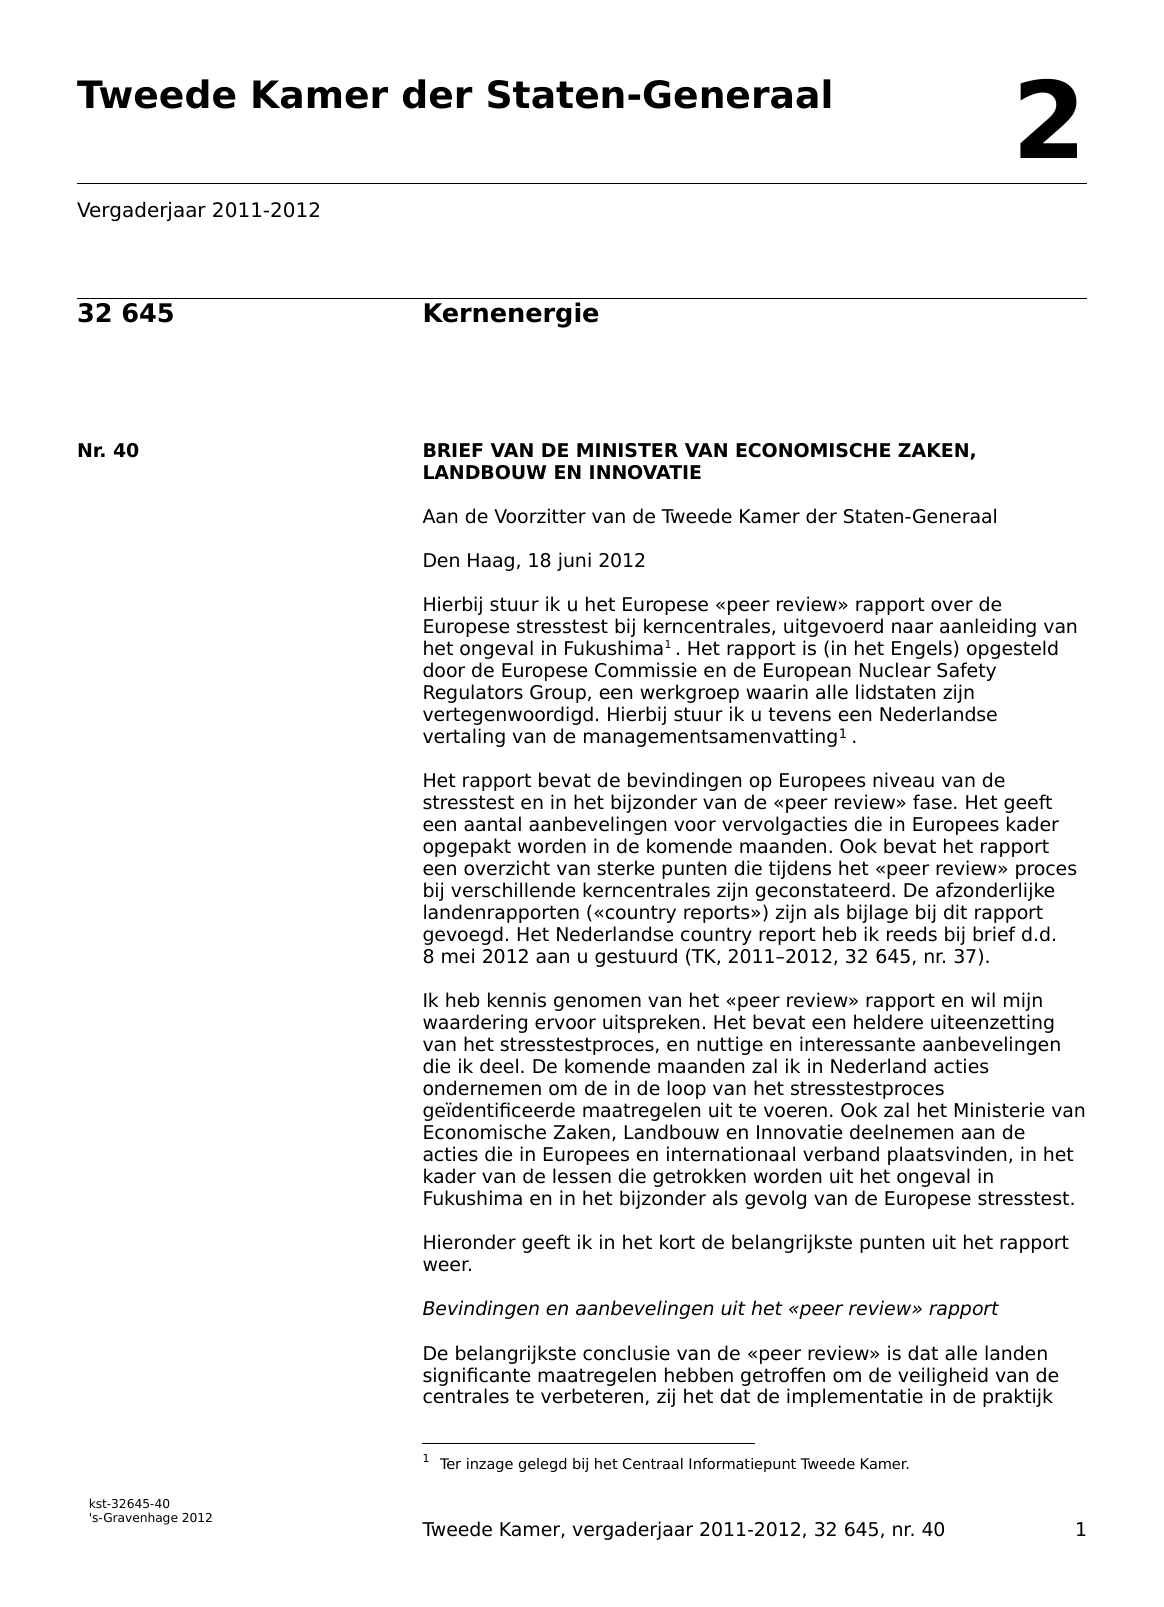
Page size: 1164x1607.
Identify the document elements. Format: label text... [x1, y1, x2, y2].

table_header Tweede Kamer der Staten-Generaal [77, 59, 886, 183]
text Aan de Voorzitter van de Tweede Kamer der Staten-Generaal [422, 506, 1087, 528]
text 's-Gravenhage 2012 [88, 1511, 323, 1525]
table_header 2 [886, 59, 1087, 183]
subtitle Bevindingen en aanbevelingen uit het «peer review» rapport [422, 1298, 1087, 1320]
text Hieronder geeft ik in het kort de belangrijkste punten uit het rapport weer. [422, 1232, 1087, 1276]
subtitle Nr. 40 BRIEF VAN DE MINISTER VAN ECONOMISCHE ZAKEN, LANDBOUW EN INNOVATIE [77, 440, 1087, 484]
text De belangrijkste conclusie van de «peer review» is dat alle landen significante maatregelen hebben getroffen om de veiligheid van de centrales te verbeteren, zij het dat de implementatie in de praktijk [422, 1342, 1087, 1408]
text Ter inzage gelegd bij het Centraal Informatiepunt Tweede Kamer. [422, 1452, 1087, 1474]
text Hierbij stuur ik u het Europese «peer review» rapport over de Europese stresstest bij kerncentrales, uitgevoerd naar aanleiding van het ongeval in Fukushima. Het rapport is (in het Engels) opgesteld door de Europese Commissie en de European Nuclear Safety Regulators Group, een werkgroep waarin alle lidstaten zijn vertegenwoordigd. Hierbij stuur ik u tevens een Nederlandse vertaling van de managementsamenvatting1. [422, 594, 1087, 748]
text kst-32645-40 [88, 1497, 323, 1511]
text Ik heb kennis genomen van het «peer review» rapport en wil mijn waardering ervoor uitspreken. Het bevat een heldere uiteenzetting van het stresstestproces, en nuttige en interessante aanbevelingen die ik deel. De komende maanden zal ik in Nederland acties ondernemen om de in de loop van het stresstestproces geïdentificeerde maatregelen uit te voeren. Ook zal het Ministerie van Economische Zaken, Landbouw en Innovatie deelnemen aan de acties die in Europees en internationaal verband plaatsvinden, in het kader van de lessen die getrokken worden uit het ongeval in Fukushima en in het bijzonder als gevolg van de Europese stresstest. [422, 990, 1087, 1210]
text Het rapport bevat de bevindingen op Europees niveau van de stresstest en in het bijzonder van de «peer review» fase. Het geeft een aantal aanbevelingen voor vervolgacties die in Europees kader opgepakt worden in de komende maanden. Ook bevat het rapport een overzicht van sterke punten die tijdens het «peer review» proces bij verschillende kerncentrales zijn geconstateerd. De afzonderlijke landenrapporten («country reports») zijn als bijlage bij dit rapport gevoegd. Het Nederlandse country report heb ik reeds bij brief d.d. 8 mei 2012 aan u gestuurd (TK, 2011–2012, 32 645, nr. 37). [422, 770, 1087, 968]
subtitle 32 645 Kernenergie [77, 299, 1087, 329]
table_cell Vergaderjaar 2011-2012 [77, 184, 1087, 298]
text Den Haag, 18 juni 2012 [422, 550, 1087, 572]
